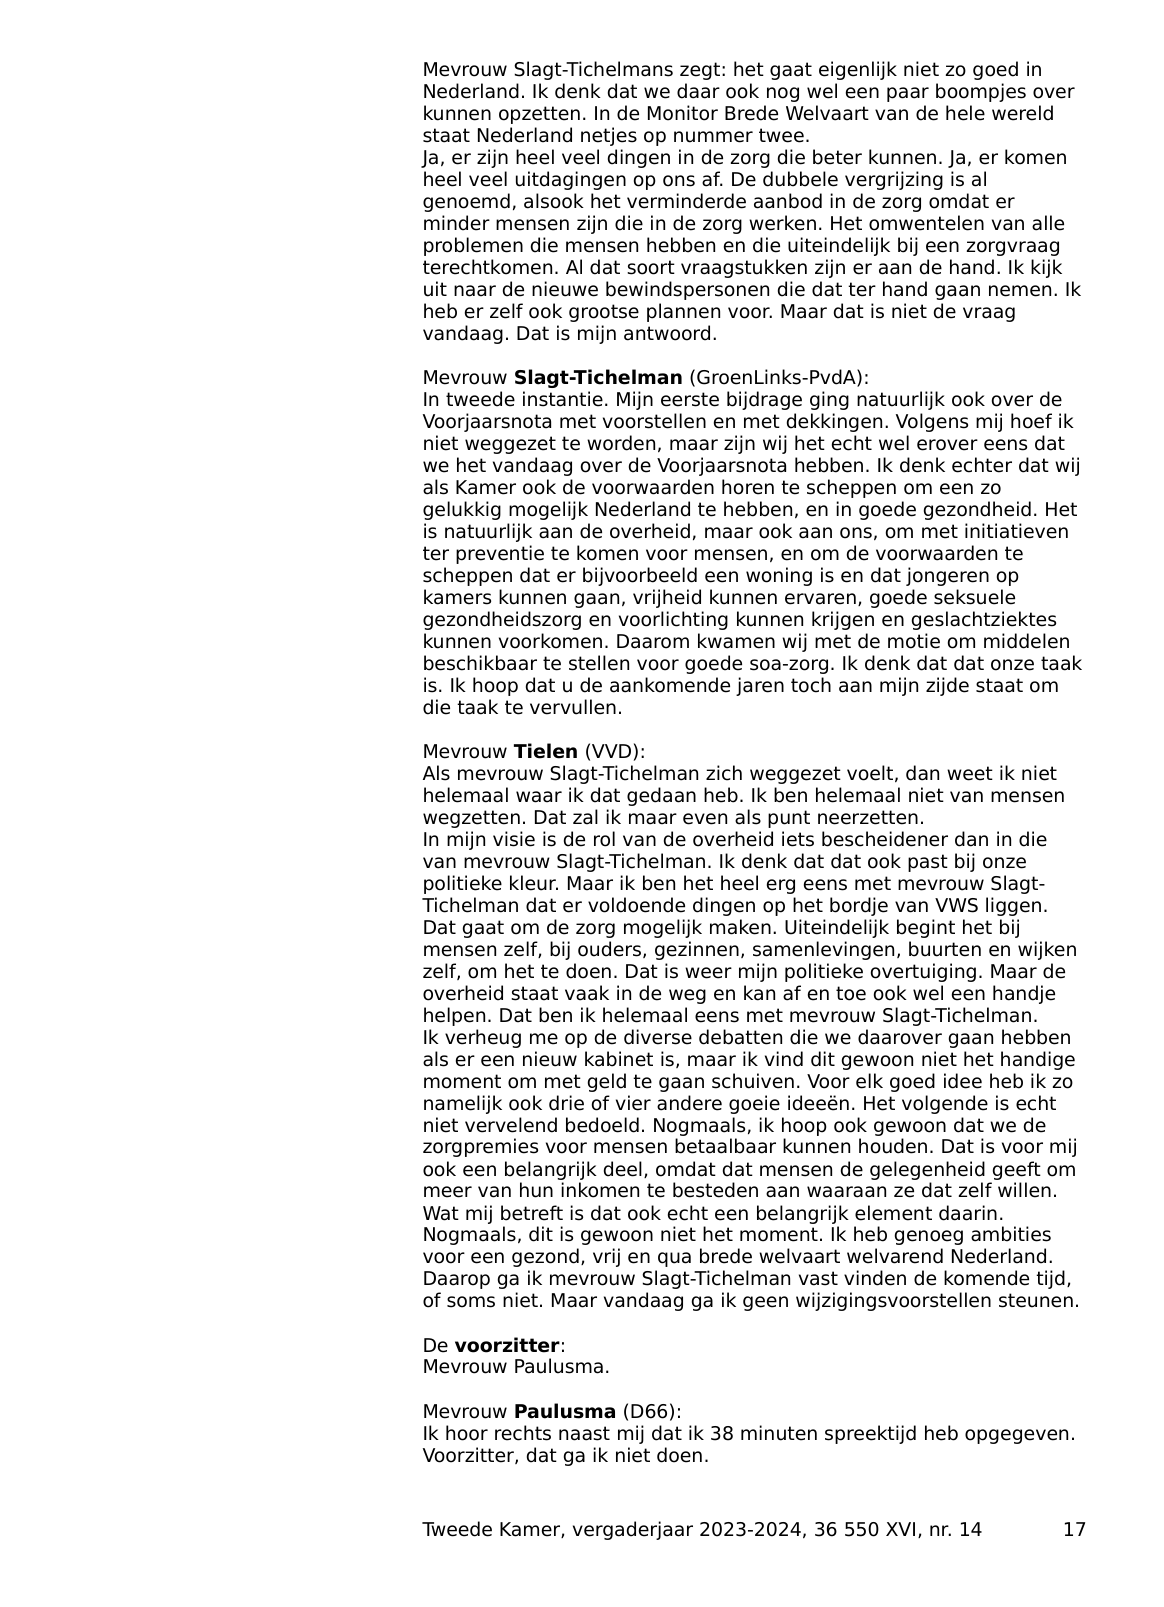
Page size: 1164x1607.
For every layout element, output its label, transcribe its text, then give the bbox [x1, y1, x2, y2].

text Mevrouw Paulusma (D66): [422, 1401, 1087, 1423]
text Ik hoor rechts naast mij dat ik 38 minuten spreektijd heb opgegeven. Voorzitter, dat ga ik niet doen. [422, 1423, 1087, 1467]
text Als mevrouw Slagt-Tichelman zich weggezet voelt, dan weet ik niet helemaal waar ik dat gedaan heb. Ik ben helemaal niet van mensen wegzetten. Dat zal ik maar even als punt neerzetten. [422, 763, 1087, 829]
text Mevrouw Paulusma. [422, 1356, 1087, 1378]
text In tweede instantie. Mijn eerste bijdrage ging natuurlijk ook over de Voorjaarsnota met voorstellen en met dekkingen. Volgens mij hoef ik niet weggezet te worden, maar zijn wij het echt wel erover eens dat we het vandaag over de Voorjaarsnota hebben. Ik denk echter dat wij als Kamer ook de voorwaarden horen te scheppen om een zo gelukkig mogelijk Nederland te hebben, en in goede gezondheid. Het is natuurlijk aan de overheid, maar ook aan ons, om met initiatieven ter preventie te komen voor mensen, en om de voorwaarden te scheppen dat er bijvoorbeeld een woning is en dat jongeren op kamers kunnen gaan, vrijheid kunnen ervaren, goede seksuele gezondheidszorg en voorlichting kunnen krijgen en geslachtziektes kunnen voorkomen. Daarom kwamen wij met de motie om middelen beschikbaar te stellen voor goede soa-zorg. Ik denk dat dat onze taak is. Ik hoop dat u de aankomende jaren toch aan mijn zijde staat om die taak te vervullen. [422, 389, 1087, 719]
text In mijn visie is de rol van de overheid iets bescheidener dan in die van mevrouw Slagt-Tichelman. Ik denk dat dat ook past bij onze politieke kleur. Maar ik ben het heel erg eens met mevrouw Slagt-Tichelman dat er voldoende dingen op het bordje van VWS liggen. Dat gaat om de zorg mogelijk maken. Uiteindelijk begint het bij mensen zelf, bij ouders, gezinnen, samenlevingen, buurten en wijken zelf, om het te doen. Dat is weer mijn politieke overtuiging. Maar de overheid staat vaak in de weg en kan af en toe ook wel een handje helpen. Dat ben ik helemaal eens met mevrouw Slagt-Tichelman. [422, 829, 1087, 1027]
text Ik verheug me op de diverse debatten die we daarover gaan hebben als er een nieuw kabinet is, maar ik vind dit gewoon niet het handige moment om met geld te gaan schuiven. Voor elk goed idee heb ik zo namelijk ook drie of vier andere goeie ideeën. Het volgende is echt niet vervelend bedoeld. Nogmaals, ik hoop ook gewoon dat we de zorgpremies voor mensen betaalbaar kunnen houden. Dat is voor mij ook een belangrijk deel, omdat dat mensen de gelegenheid geeft om meer van hun inkomen te besteden aan waaraan ze dat zelf willen. Wat mij betreft is dat ook echt een belangrijk element daarin. Nogmaals, dit is gewoon niet het moment. Ik heb genoeg ambities voor een gezond, vrij en qua brede welvaart welvarend Nederland. Daarop ga ik mevrouw Slagt-Tichelman vast vinden de komende tijd, of soms niet. Maar vandaag ga ik geen wijzigingsvoorstellen steunen. [422, 1027, 1087, 1312]
text Mevrouw Tielen (VVD): [422, 741, 1087, 763]
text Mevrouw Slagt-Tichelman (GroenLinks-PvdA): [422, 367, 1087, 389]
text De voorzitter: [422, 1334, 1087, 1356]
text Mevrouw Slagt-Tichelmans zegt: het gaat eigenlijk niet zo goed in Nederland. Ik denk dat we daar ook nog wel een paar boompjes over kunnen opzetten. In de Monitor Brede Welvaart van de hele wereld staat Nederland netjes op nummer twee. [422, 59, 1087, 147]
text Ja, er zijn heel veel dingen in de zorg die beter kunnen. Ja, er komen heel veel uitdagingen op ons af. De dubbele vergrijzing is al genoemd, alsook het verminderde aanbod in de zorg omdat er minder mensen zijn die in de zorg werken. Het omwentelen van alle problemen die mensen hebben en die uiteindelijk bij een zorgvraag terechtkomen. Al dat soort vraagstukken zijn er aan de hand. Ik kijk uit naar de nieuwe bewindspersonen die dat ter hand gaan nemen. Ik heb er zelf ook grootse plannen voor. Maar dat is niet de vraag vandaag. Dat is mijn antwoord. [422, 147, 1087, 345]
